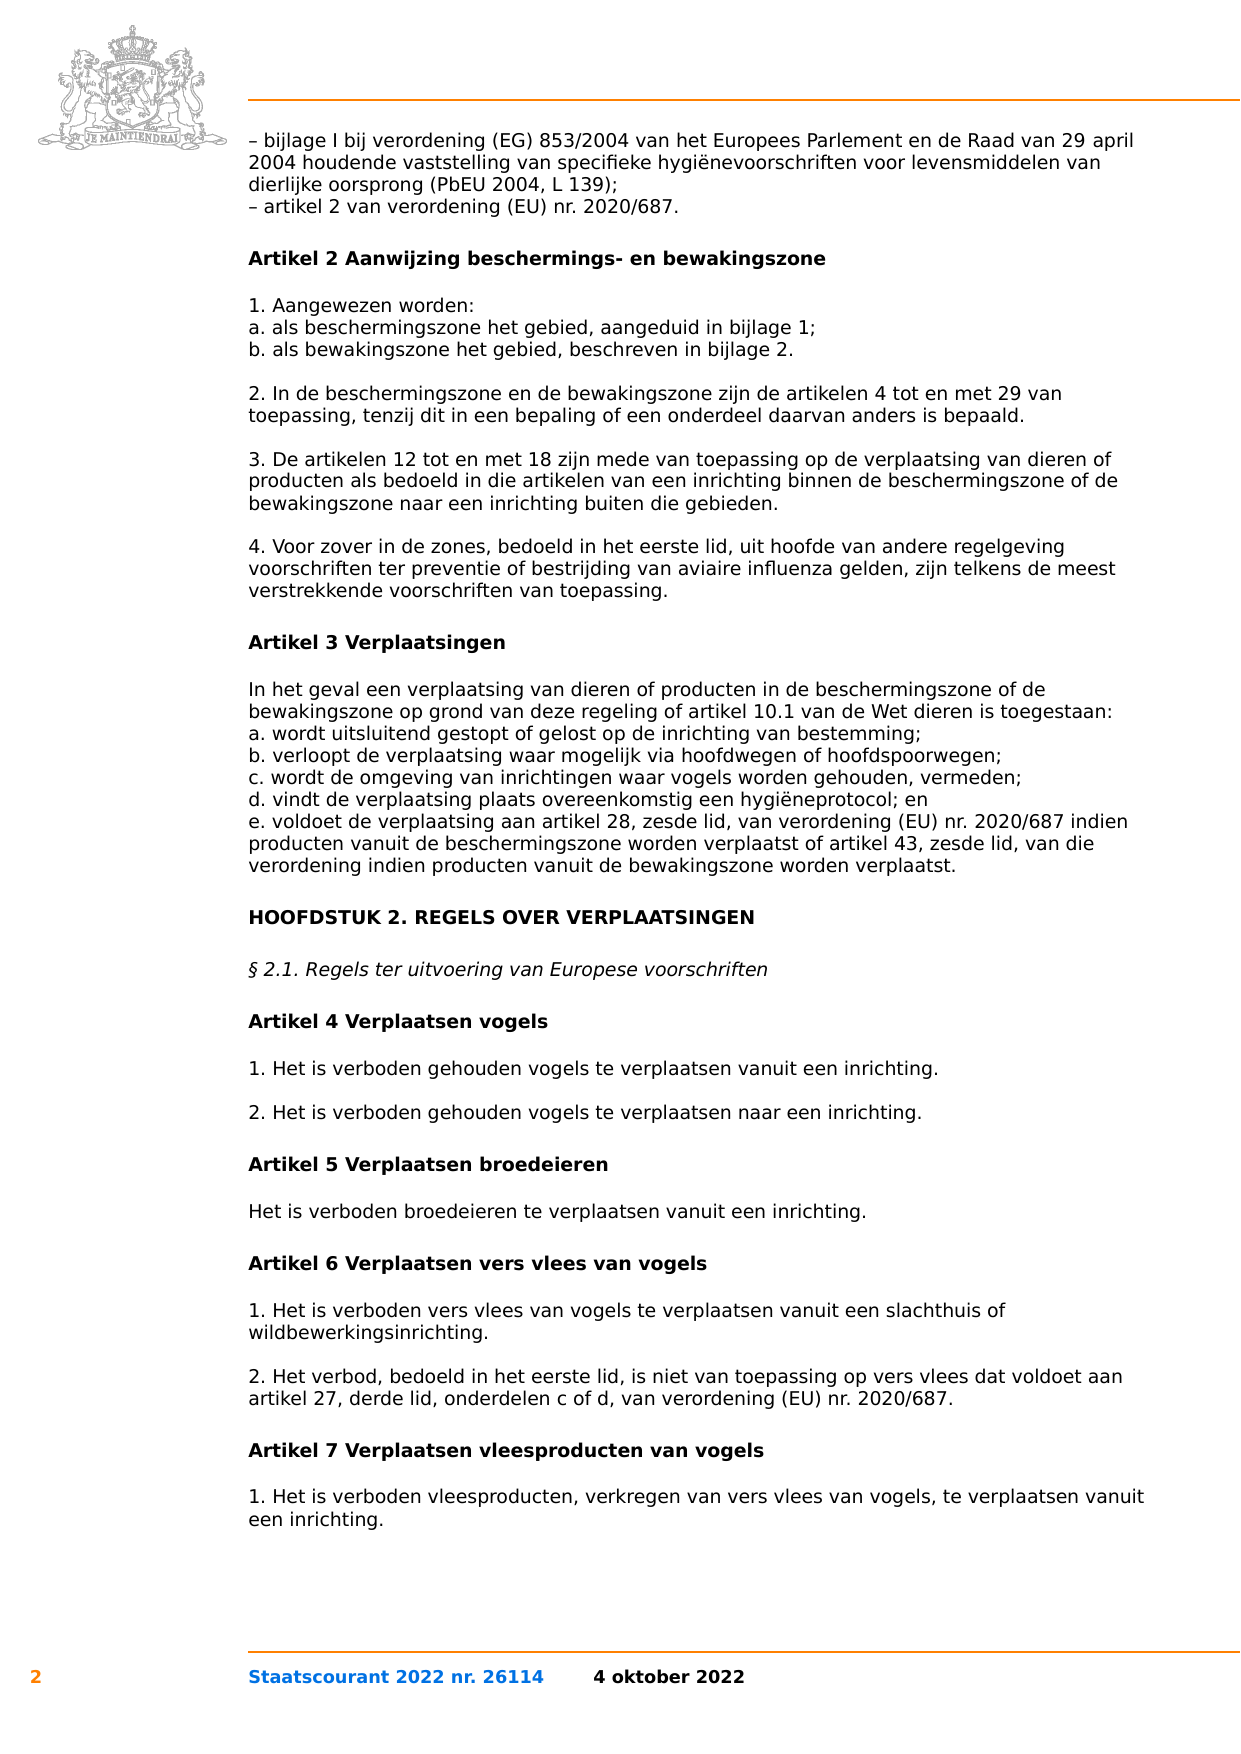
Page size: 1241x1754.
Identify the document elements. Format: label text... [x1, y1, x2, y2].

subtitle Artikel 6 Verplaatsen vers vlees van vogels [248, 1253, 1163, 1275]
text 2. Het is verboden gehouden vogels te verplaatsen naar een inrichting. [248, 1102, 1163, 1124]
subtitle Artikel 2 Aanwijzing beschermings- en bewakingszone [248, 248, 1163, 270]
text e. voldoet de verplaatsing aan artikel 28, zesde lid, van verordening (EU) nr. 2020/687 indien producten vanuit de beschermingszone worden verplaatst of artikel 43, zesde lid, van die verordening indien producten vanuit de bewakingszone worden verplaatst. [248, 811, 1163, 877]
text Het is verboden broedeieren te verplaatsen vanuit een inrichting. [248, 1201, 1163, 1223]
subtitle Artikel 5 Verplaatsen broedeieren [248, 1154, 1163, 1176]
text 4. Voor zover in de zones, bedoeld in het eerste lid, uit hoofde van andere regelgeving voorschriften ter preventie of bestrijding van aviaire influenza gelden, zijn telkens de meest verstrekkende voorschriften van toepassing. [248, 536, 1163, 602]
text – artikel 2 van verordening (EU) nr. 2020/687. [248, 196, 1163, 218]
text a. wordt uitsluitend gestopt of gelost op de inrichting van bestemming; [248, 723, 1163, 745]
text 1. Het is verboden vers vlees van vogels te verplaatsen vanuit een slachthuis of wildbewerkingsinrichting. [248, 1300, 1163, 1344]
subtitle Artikel 7 Verplaatsen vleesproducten van vogels [248, 1439, 1163, 1461]
text 1. Aangewezen worden: [248, 295, 1163, 317]
picture [38, 25, 227, 150]
text b. verloopt de verplaatsing waar mogelijk via hoofdwegen of hoofdspoorwegen; [248, 745, 1163, 767]
subtitle HOOFDSTUK 2. REGELS OVER VERPLAATSINGEN [248, 907, 1163, 929]
text In het geval een verplaatsing van dieren of producten in de beschermingszone of de bewakingszone op grond van deze regeling of artikel 10.1 van de Wet dieren is toegestaan: [248, 679, 1163, 723]
text 3. De artikelen 12 tot en met 18 zijn mede van toepassing op de verplaatsing van dieren of producten als bedoeld in die artikelen van een inrichting binnen de beschermingszone of de bewakingszone naar een inrichting buiten die gebieden. [248, 448, 1163, 514]
text c. wordt de omgeving van inrichtingen waar vogels worden gehouden, vermeden; [248, 767, 1163, 789]
text 2. In de beschermingszone en de bewakingszone zijn de artikelen 4 tot en met 29 van toepassing, tenzij dit in een bepaling of een onderdeel daarvan anders is bepaald. [248, 383, 1163, 427]
text d. vindt de verplaatsing plaats overeenkomstig een hygiëneprotocol; en [248, 789, 1163, 811]
text 1. Het is verboden gehouden vogels te verplaatsen vanuit een inrichting. [248, 1058, 1163, 1080]
subtitle § 2.1. Regels ter uitvoering van Europese voorschriften [248, 959, 1163, 981]
subtitle Artikel 3 Verplaatsingen [248, 632, 1163, 654]
text – bijlage I bij verordening (EG) 853/2004 van het Europees Parlement en de Raad van 29 april 2004 houdende vaststelling van specifieke hygiënevoorschriften voor levensmiddelen van dierlijke oorsprong (PbEU 2004, L 139); [248, 130, 1163, 196]
subtitle Artikel 4 Verplaatsen vogels [248, 1011, 1163, 1033]
text 2. Het verbod, bedoeld in het eerste lid, is niet van toepassing op vers vlees dat voldoet aan artikel 27, derde lid, onderdelen c of d, van verordening (EU) nr. 2020/687. [248, 1366, 1163, 1409]
text 1. Het is verboden vleesproducten, verkregen van vers vlees van vogels, te verplaatsen vanuit een inrichting. [248, 1486, 1163, 1530]
text b. als bewakingszone het gebied, beschreven in bijlage 2. [248, 339, 1163, 361]
text a. als beschermingszone het gebied, aangeduid in bijlage 1; [248, 317, 1163, 339]
